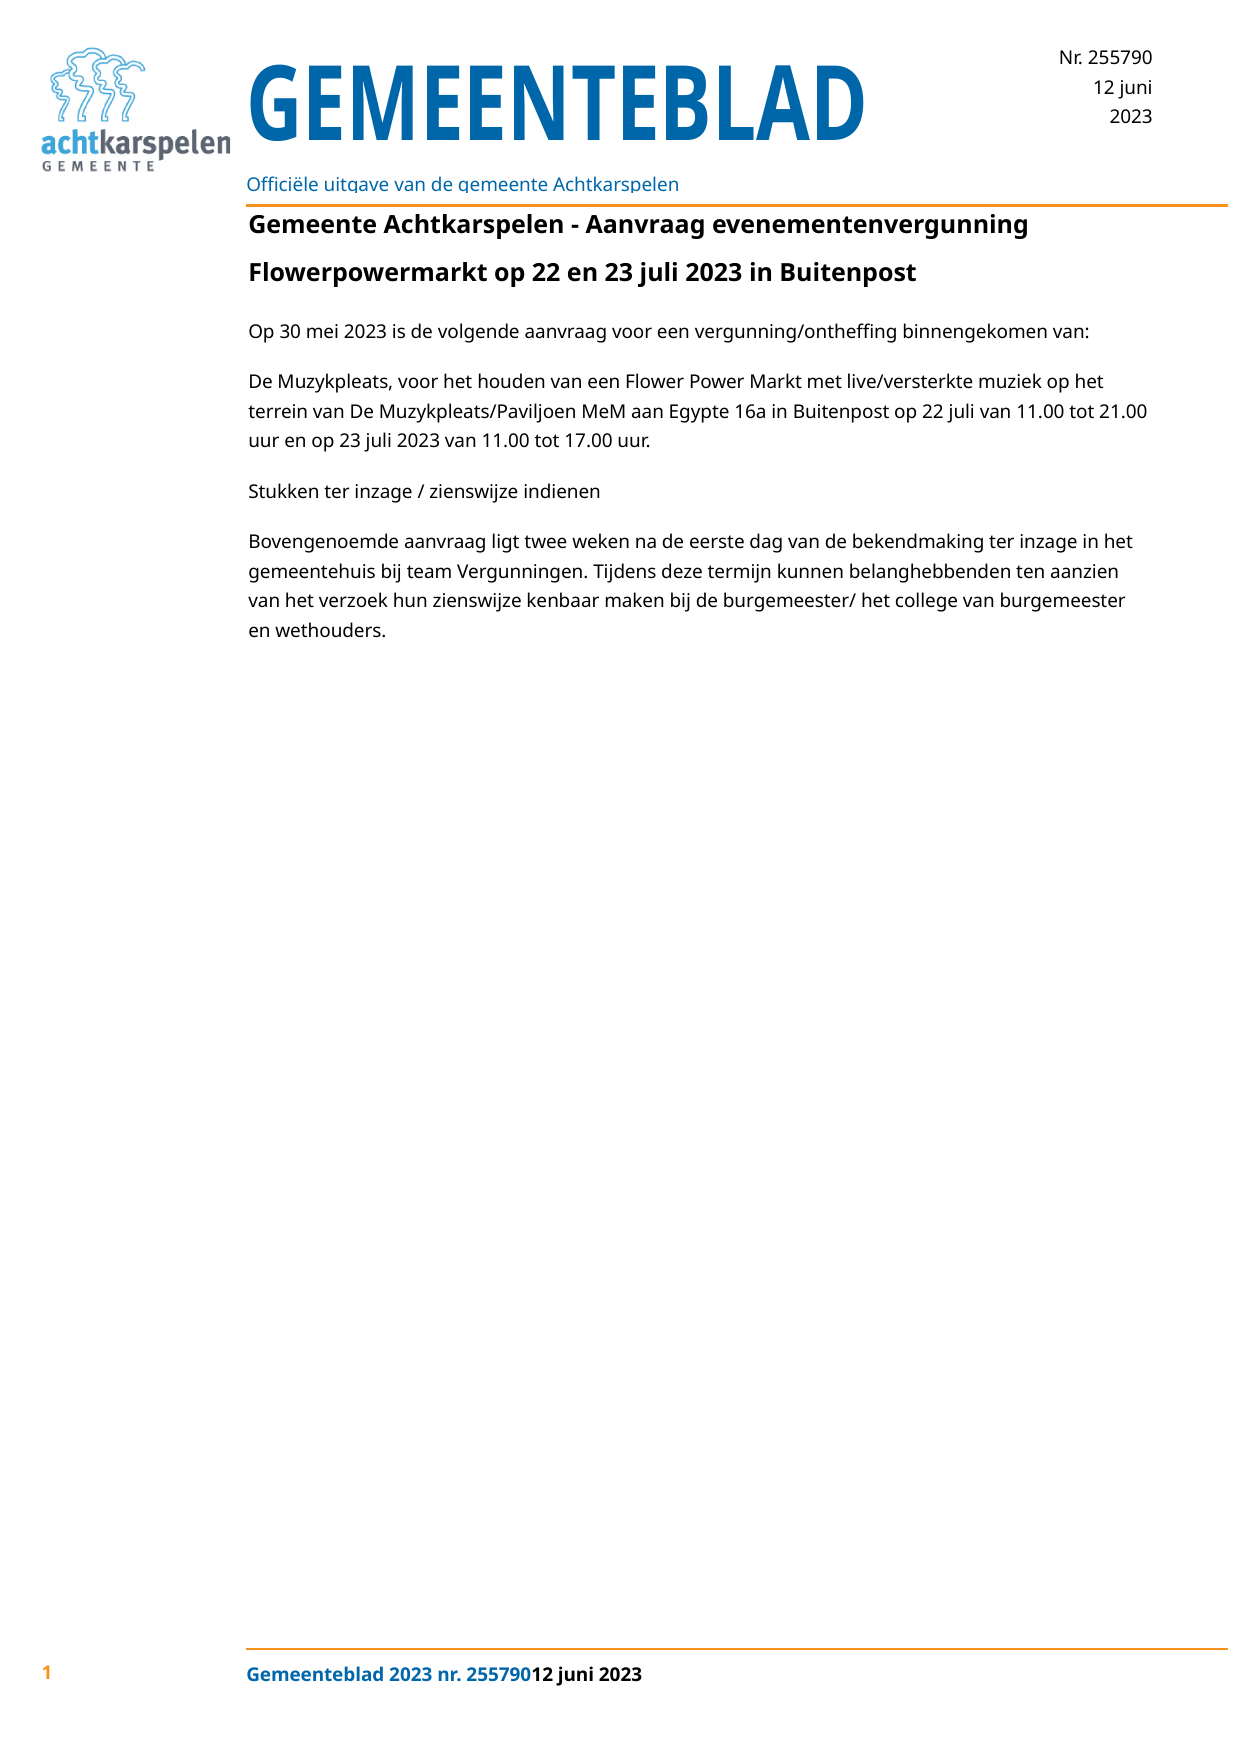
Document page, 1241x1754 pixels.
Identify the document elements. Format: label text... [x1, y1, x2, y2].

text De Muzykpleats, voor het houden van een Flower Power Markt met live/versterkte muziek op het terrein van De Muzykpleats/Paviljoen MeM aan Egypte 16a in Buitenpost op 22 juli van 11.00 tot 21.00 uur en op 23 juli 2023 van 11.00 tot 17.00 uur. [248, 368, 1152, 453]
picture [41, 47, 231, 172]
text Gemeente Achtkarspelen - Aanvraag evenementenvergunning Flowerpowermarkt op 22 en 23 juli 2023 in Buitenpost [248, 207, 1152, 288]
text Op 30 mei 2023 is de volgende aanvraag voor een vergunning/ontheffing binnengekomen van: [248, 318, 1152, 344]
text Stukken ter inzage / zienswijze indienen [248, 478, 1152, 504]
text Bovengenoemde aanvraag ligt twee weken na de eerste dag van de bekendmaking ter inzage in het gemeentehuis bij team Vergunningen. Tijdens deze termijn kunnen belanghebbenden ten aanzien van het verzoek hun zienswijze kenbaar maken bij de burgemeester/ het college van burgemeester en wethouders. [248, 528, 1152, 643]
